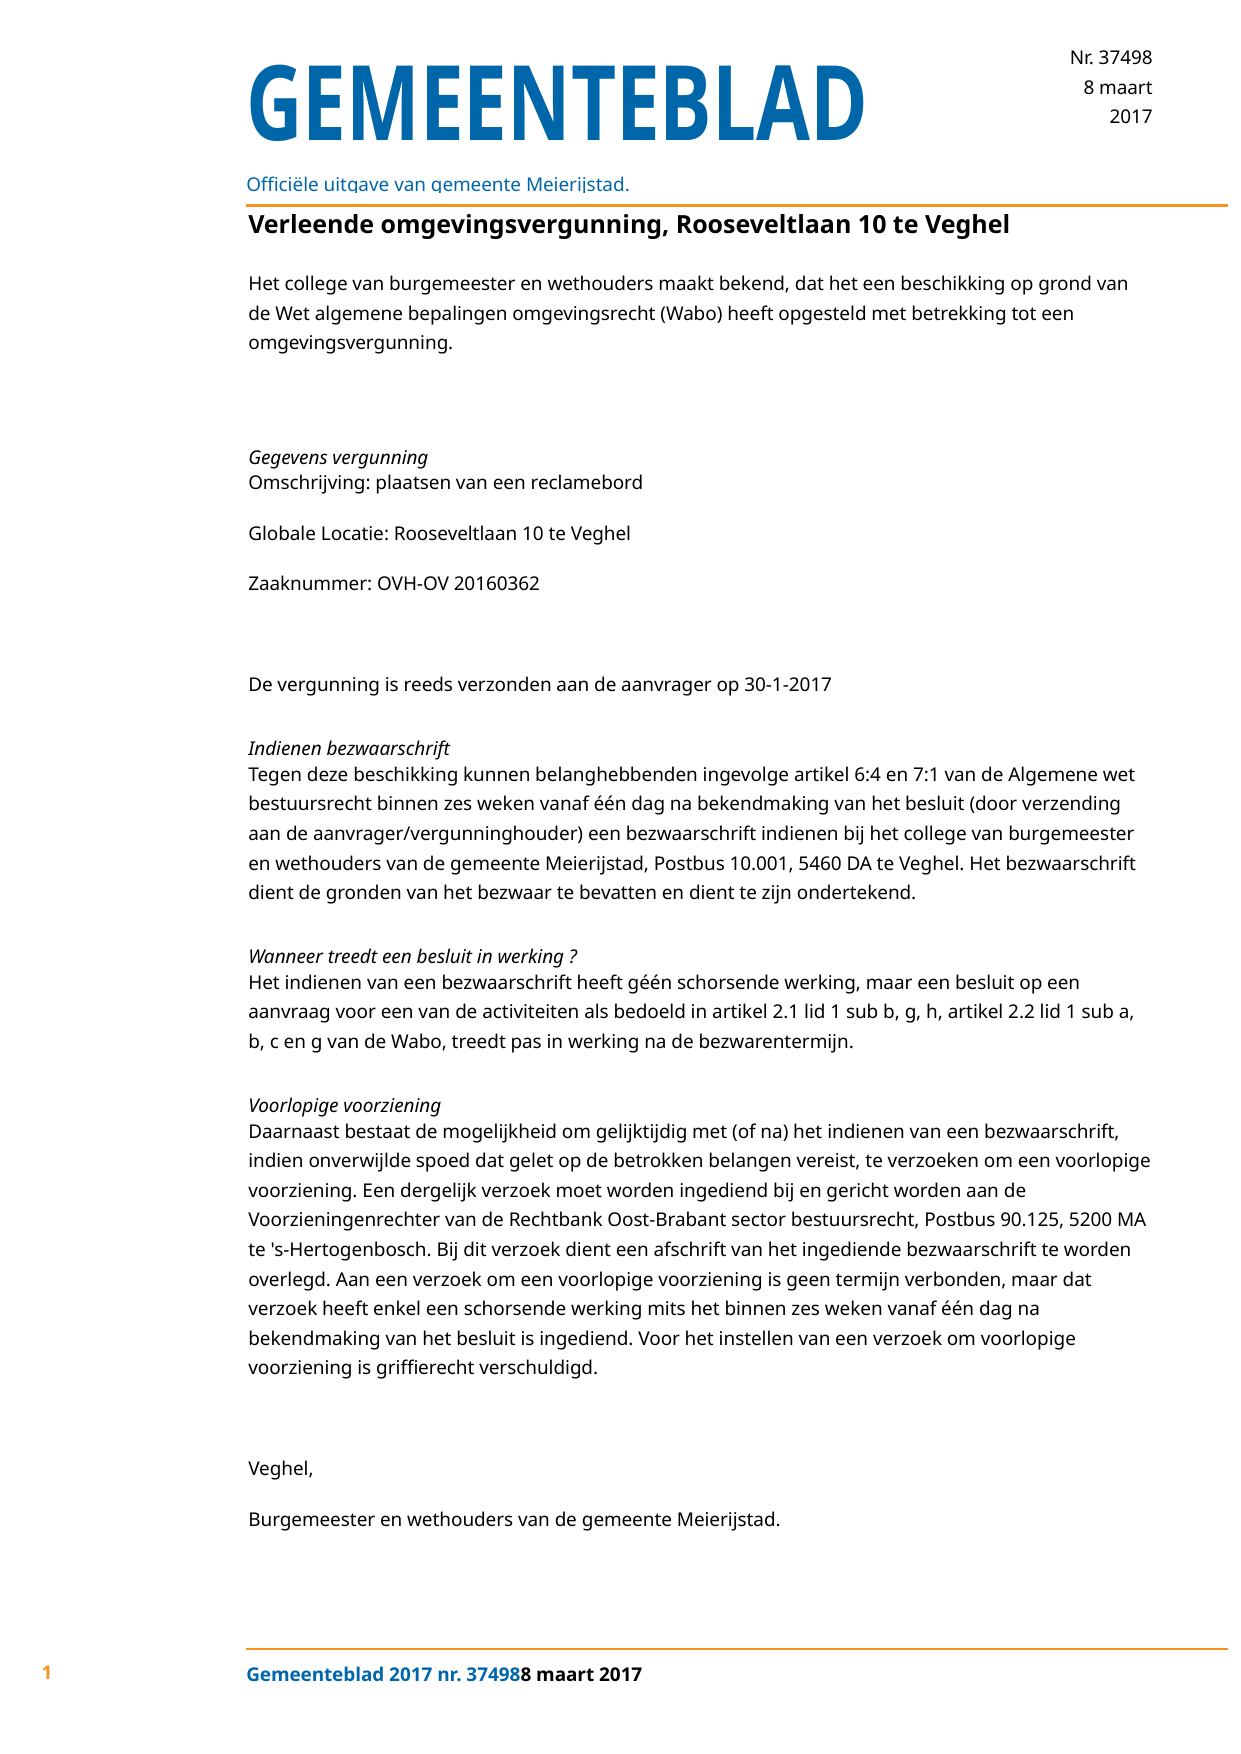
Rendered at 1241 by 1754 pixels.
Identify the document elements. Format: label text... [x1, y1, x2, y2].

text De vergunning is reeds verzonden aan de aanvrager op 30-1-2017 [248, 671, 1152, 697]
text Burgemeester en wethouders van de gemeente Meierijstad. [248, 1506, 1152, 1531]
text Globale Locatie: Rooseveltlaan 10 te Veghel [248, 520, 1152, 546]
picture [41, 47, 231, 172]
text Wanneer treedt een besluit in werking ? [248, 943, 1152, 969]
text Zaaknummer: OVH-OV 20160362 [248, 570, 1152, 596]
text Het college van burgemeester en wethouders maakt bekend, dat het een beschikking op grond van de Wet algemene bepalingen omgevingsrecht (Wabo) heeft opgesteld met betrekking tot een omgevingsvergunning. [248, 270, 1152, 355]
text Tegen deze beschikking kunnen belanghebbenden ingevolge artikel 6:4 en 7:1 van de Algemene wet bestuursrecht binnen zes weken vanaf één dag na bekendmaking van het besluit (door verzending aan de aanvrager/vergunninghouder) een bezwaarschrift indienen bij het college van burgemeester en wethouders van de gemeente Meierijstad, Postbus 10.001, 5460 DA te Veghel. Het bezwaarschrift dient de gronden van het bezwaar te bevatten en dient te zijn ondertekend. [248, 761, 1152, 905]
text Veghel, [248, 1455, 1152, 1481]
text Omschrijving: plaatsen van een reclamebord [248, 469, 1152, 495]
text Het indienen van een bezwaarschrift heeft géén schorsende werking, maar een besluit op een aanvraag voor een van de activiteiten als bedoeld in artikel 2.1 lid 1 sub b, g, h, artikel 2.2 lid 1 sub a, b, c en g van de Wabo, treedt pas in werking na de bezwarentermijn. [248, 969, 1152, 1054]
text Daarnaast bestaat de mogelijkheid om gelijktijdig met (of na) het indienen van een bezwaarschrift, indien onverwijlde spoed dat gelet op de betrokken belangen vereist, te verzoeken om een voorlopige voorziening. Een dergelijk verzoek moet worden ingediend bij en gericht worden aan de Voorzieningenrechter van de Rechtbank Oost-Brabant sector bestuursrecht, Postbus 90.125, 5200 MA te 's-Hertogenbosch. Bij dit verzoek dient een afschrift van het ingediende bezwaarschrift te worden overlegd. Aan een verzoek om een voorlopige voorziening is geen termijn verbonden, maar dat verzoek heeft enkel een schorsende werking mits het binnen zes weken vanaf één dag na bekendmaking van het besluit is ingediend. Voor het instellen van een verzoek om voorlopige voorziening is griffierecht verschuldigd. [248, 1118, 1152, 1380]
text Verleende omgevingsvergunning, Rooseveltlaan 10 te Veghel [248, 207, 1152, 241]
text Gegevens vergunning [248, 444, 1152, 469]
text Voorlopige voorziening [248, 1092, 1152, 1118]
text Indienen bezwaarschrift [248, 735, 1152, 761]
